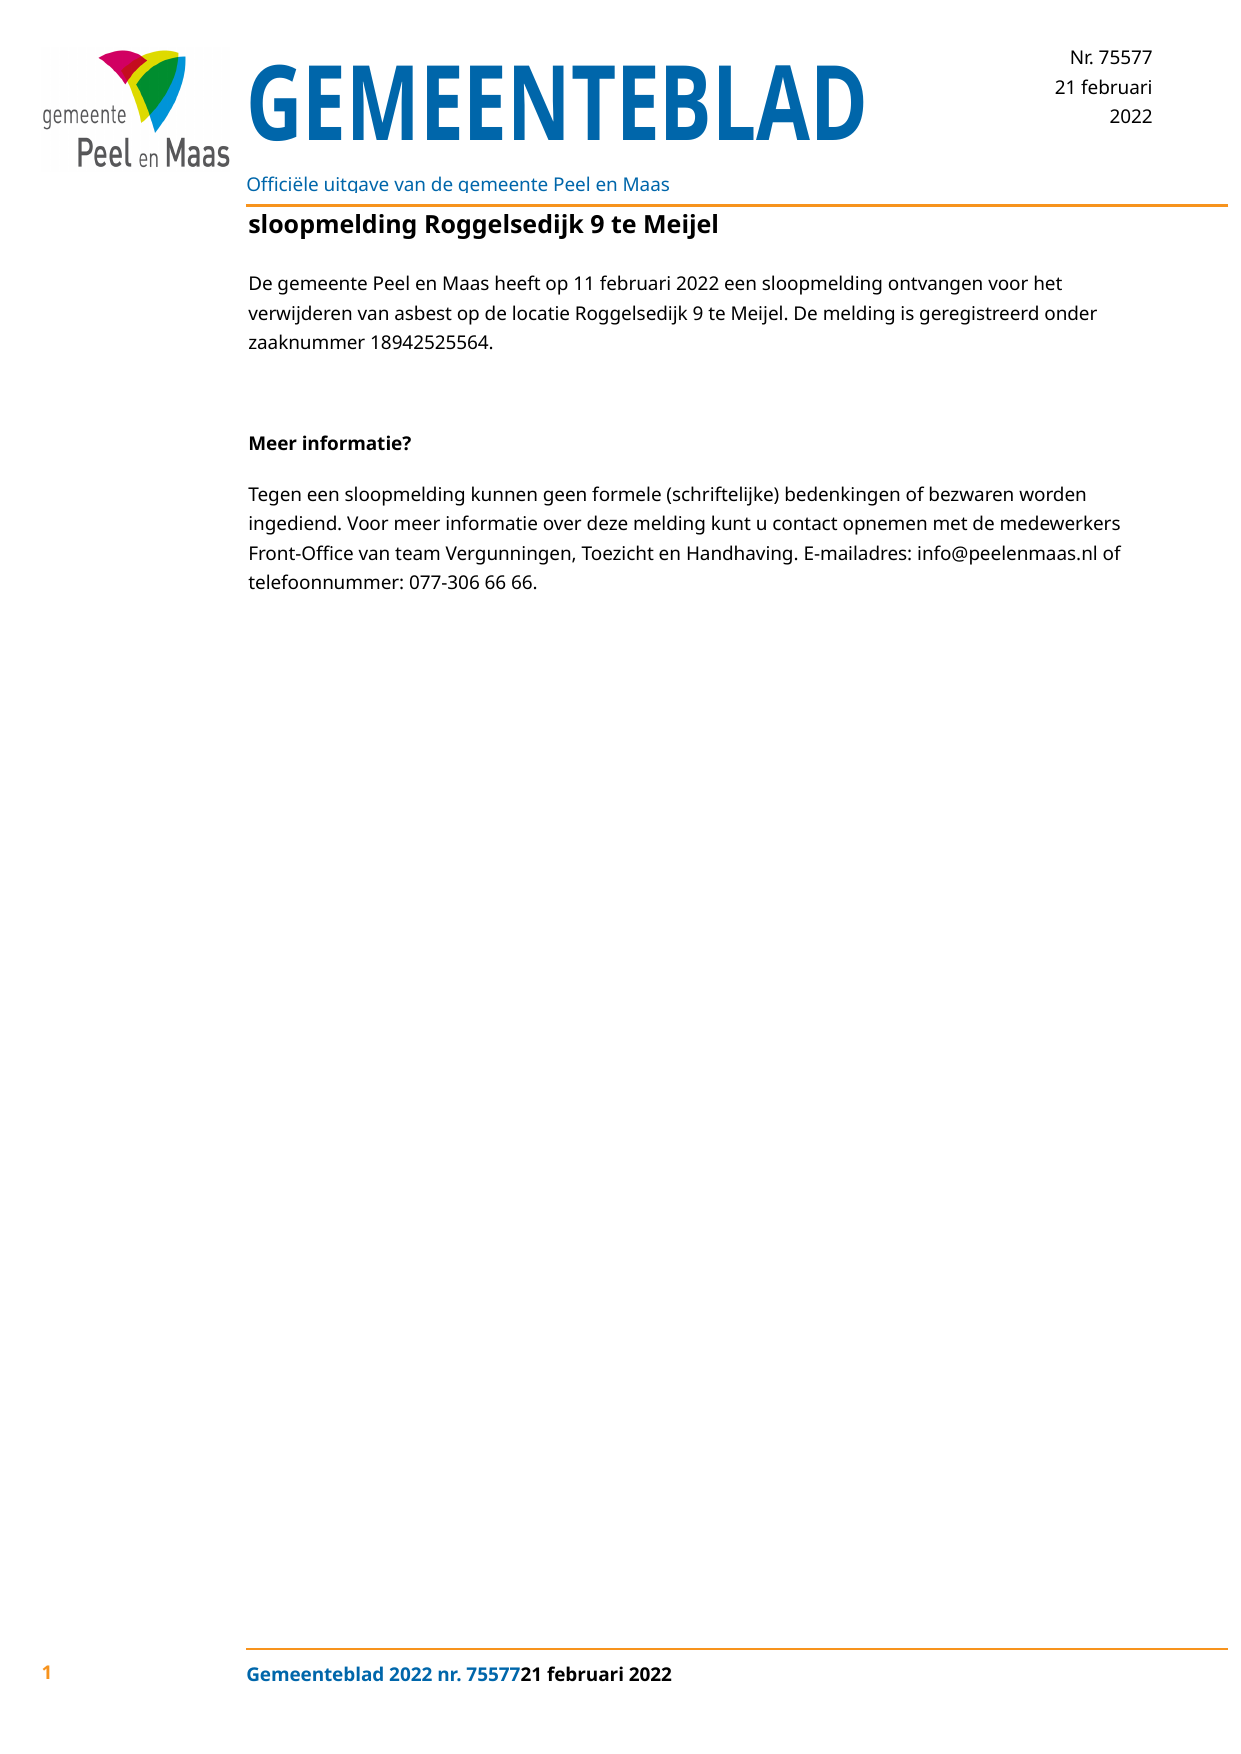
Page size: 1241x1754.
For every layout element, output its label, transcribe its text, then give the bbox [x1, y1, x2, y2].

text sloopmelding Roggelsedijk 9 te Meijel [248, 207, 1152, 241]
text De gemeente Peel en Maas heeft op 11 februari 2022 een sloopmelding ontvangen voor het verwijderen van asbest op de locatie Roggelsedijk 9 te Meijel. De melding is geregistreerd onder zaaknummer 18942525564. [248, 270, 1152, 355]
text Meer informatie? [248, 430, 1152, 456]
text Tegen een sloopmelding kunnen geen formele (schriftelijke) bedenkingen of bezwaren worden ingediend. Voor meer informatie over deze melding kunt u contact opnemen met de medewerkers Front-Office van team Vergunningen, Toezicht en Handhaving. E-mailadres: info@peelenmaas.nl of telefoonnummer: 077-306 66 66. [248, 481, 1152, 595]
picture [41, 47, 231, 172]
